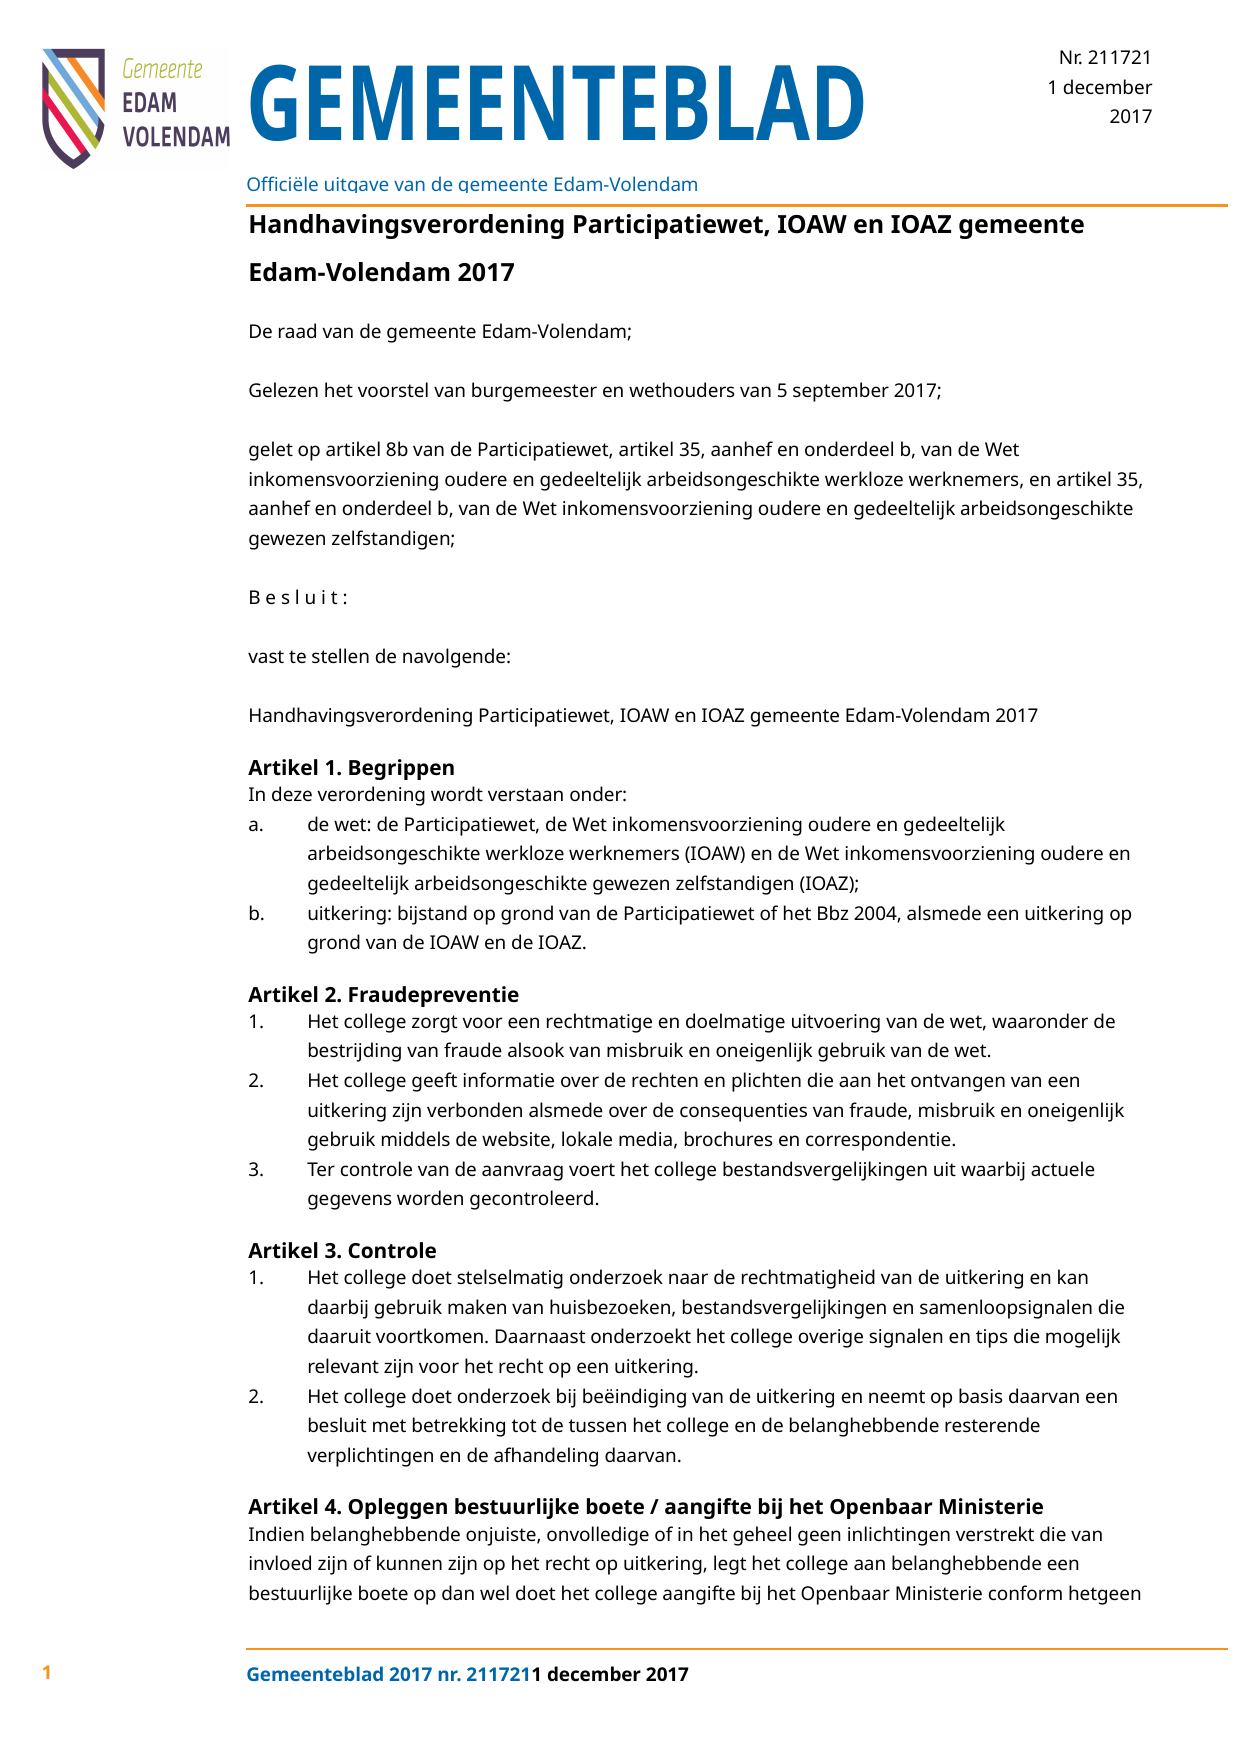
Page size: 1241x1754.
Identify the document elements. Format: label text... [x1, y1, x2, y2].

text Artikel 4. Opleggen bestuurlijke boete / aangifte bij het Openbaar Ministerie [248, 1492, 1152, 1521]
list Ter controle van de aanvraag voert het college bestandsvergelijkingen uit waarbij actuele gegevens worden gecontroleerd. [248, 1156, 1152, 1211]
text Artikel 2. Fraudepreventie [248, 980, 1152, 1008]
text Artikel 1. Begrippen [248, 753, 1152, 781]
list Het college doet stelselmatig onderzoek naar de rechtmatigheid van de uitkering en kan daarbij gebruik maken van huisbezoeken, bestandsvergelijkingen en samenloopsignalen die daaruit voortkomen. Daarnaast onderzoekt het college overige signalen en tips die mogelijk relevant zijn voor het recht op een uitkering. [248, 1264, 1152, 1379]
text Indien belanghebbende onjuiste, onvolledige of in het geheel geen inlichtingen verstrekt die van invloed zijn of kunnen zijn op het recht op uitkering, legt het college aan belanghebbende een bestuurlijke boete op dan wel doet het college aangifte bij het Openbaar Ministerie conform hetgeen [248, 1521, 1152, 1606]
text Handhavingsverordening Participatiewet, IOAW en IOAZ gemeente Edam-Volendam 2017 [248, 702, 1152, 728]
text B e s l u i t : [248, 584, 1152, 610]
list Het college doet onderzoek bij beëindiging van de uitkering en neemt op basis daarvan een besluit met betrekking tot de tussen het college en de belanghebbende resterende verplichtingen en de afhandeling daarvan. [248, 1383, 1152, 1468]
text Artikel 3. Controle [248, 1236, 1152, 1264]
text vast te stellen de navolgende: [248, 643, 1152, 669]
text Handhavingsverordening Participatiewet, IOAW en IOAZ gemeente Edam-Volendam 2017 [248, 207, 1152, 288]
list uitkering: bijstand op grond van de Participatiewet of het Bbz 2004, alsmede een uitkering op grond van de IOAW en de IOAZ. [248, 900, 1152, 955]
list Het college geeft informatie over de rechten en plichten die aan het ontvangen van een uitkering zijn verbonden alsmede over de consequenties van fraude, misbruik en oneigenlijk gebruik middels de website, lokale media, brochures en correspondentie. [248, 1067, 1152, 1152]
text gelet op artikel 8b van de Participatiewet, artikel 35, aanhef en onderdeel b, van de Wet inkomensvoorziening oudere en gedeeltelijk arbeidsongeschikte werkloze werknemers, en artikel 35, aanhef en onderdeel b, van de Wet inkomensvoorziening oudere en gedeeltelijk arbeidsongeschikte gewezen zelfstandigen; [248, 436, 1152, 551]
list de wet: de Participatiewet, de Wet inkomensvoorziening oudere en gedeeltelijk arbeidsongeschikte werkloze werknemers (IOAW) en de Wet inkomensvoorziening oudere en gedeeltelijk arbeidsongeschikte gewezen zelfstandigen (IOAZ); [248, 811, 1152, 896]
picture [41, 47, 231, 172]
text Gelezen het voorstel van burgemeester en wethouders van 5 september 2017; [248, 377, 1152, 403]
text De raad van de gemeente Edam-Volendam; [248, 318, 1152, 344]
text In deze verordening wordt verstaan onder: [248, 781, 1152, 807]
list Het college zorgt voor een rechtmatige en doelmatige uitvoering van de wet, waaronder de bestrijding van fraude alsook van misbruik en oneigenlijk gebruik van de wet. [248, 1008, 1152, 1063]
